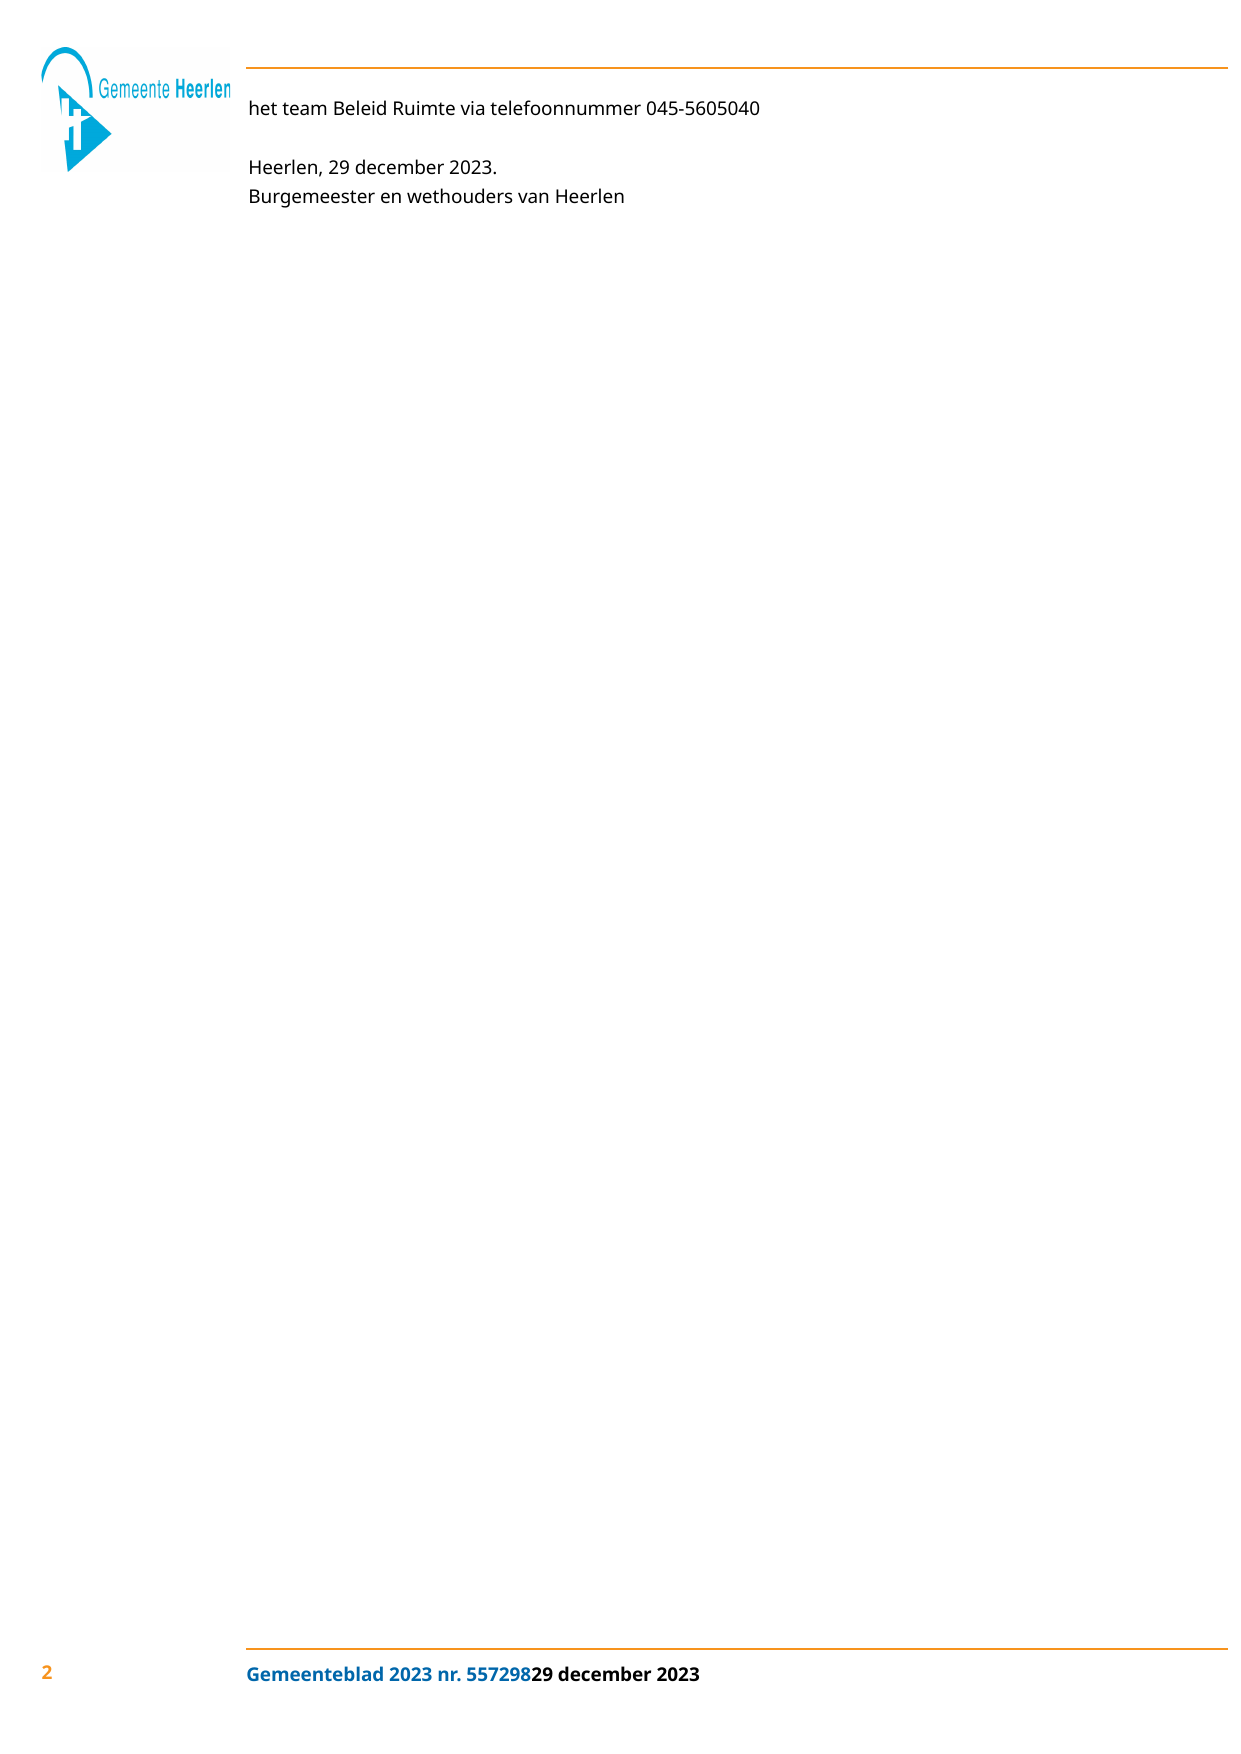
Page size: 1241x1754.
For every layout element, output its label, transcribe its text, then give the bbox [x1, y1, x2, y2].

text Heerlen, 29 december 2023. [248, 154, 1152, 180]
picture [41, 47, 231, 172]
picture [41, 47, 59, 70]
text Burgemeester en wethouders van Heerlen [248, 183, 1152, 209]
text het team Beleid Ruimte via telefoonnummer 045-5605040 [248, 95, 1152, 121]
